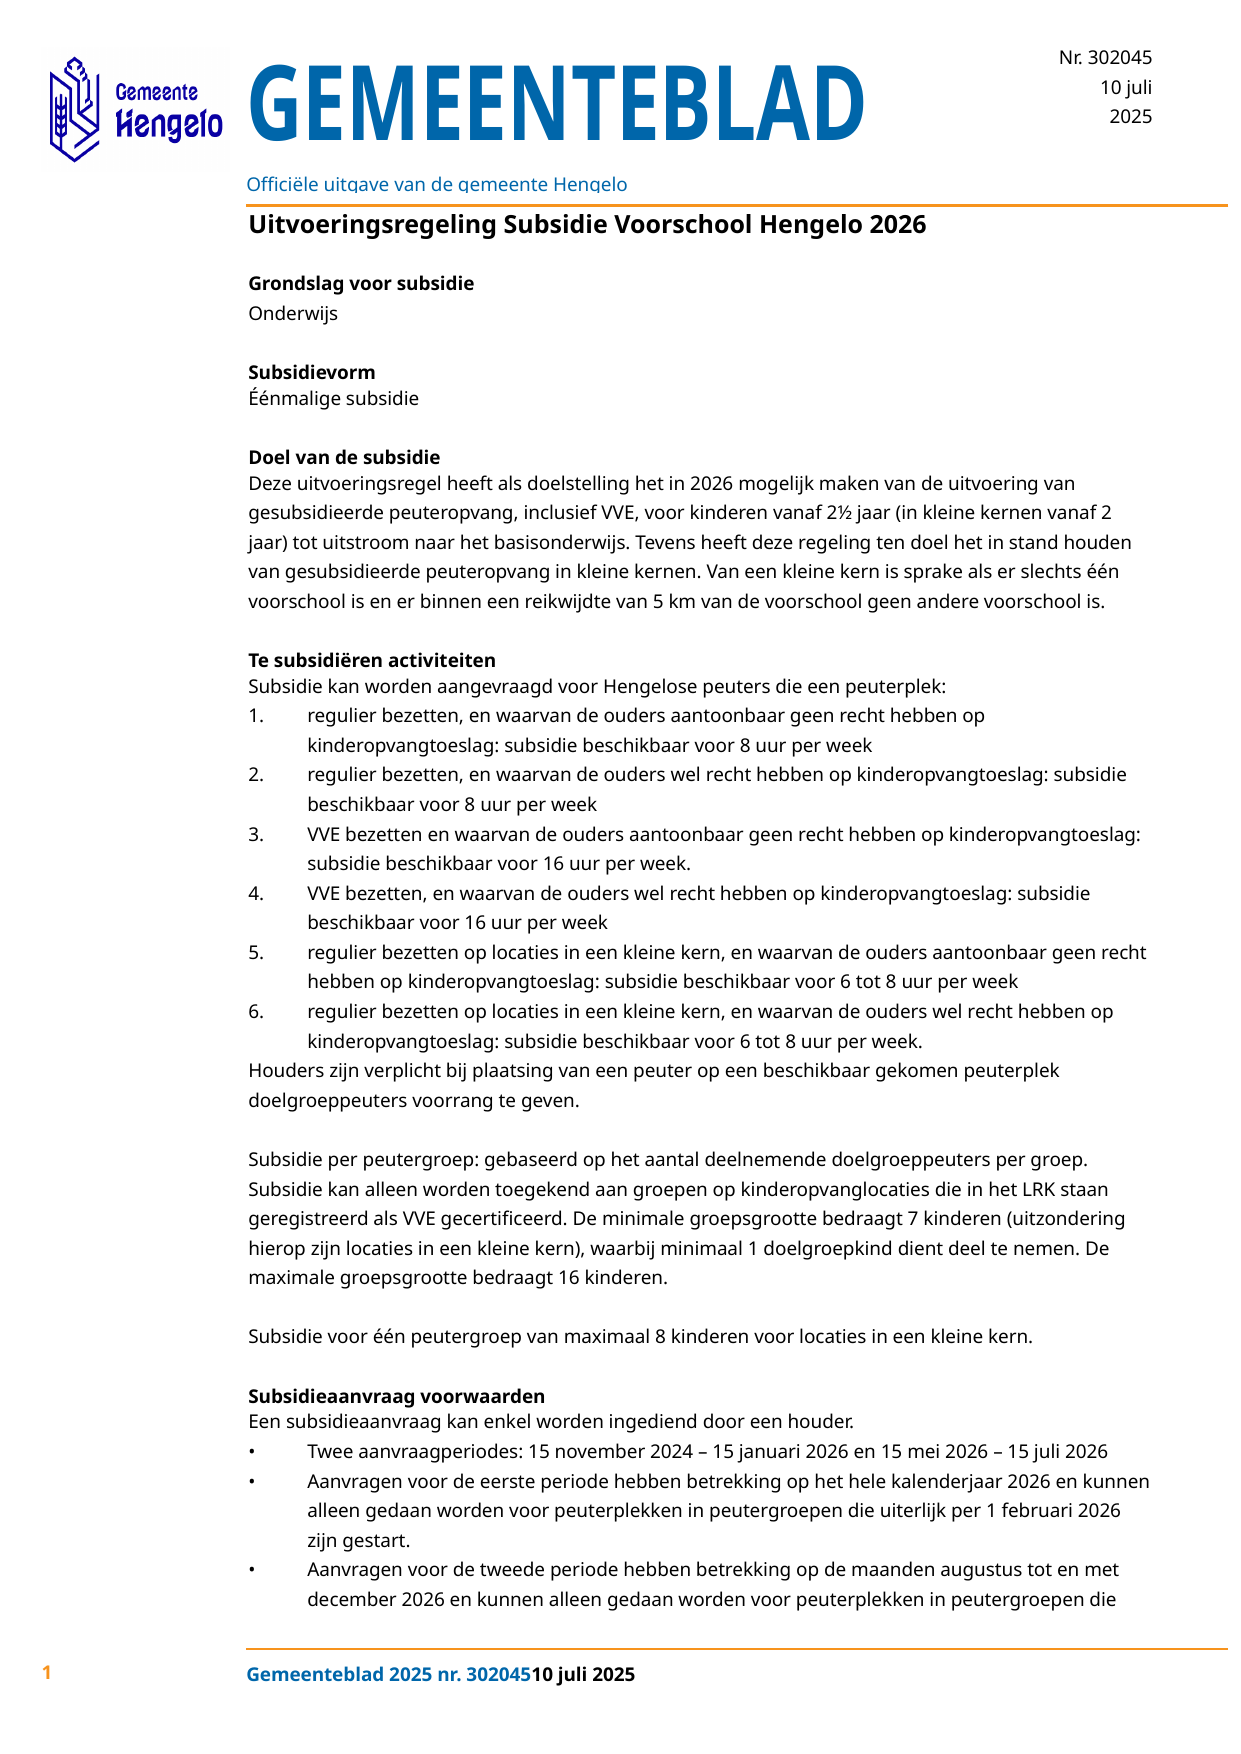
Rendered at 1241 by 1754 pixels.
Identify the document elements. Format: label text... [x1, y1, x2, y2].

text Onderwijs [248, 300, 1152, 326]
list regulier bezetten op locaties in een kleine kern, en waarvan de ouders aantoonbaar geen recht hebben op kinderopvangtoeslag: subsidie beschikbaar voor 6 tot 8 uur per week [248, 939, 1152, 994]
text Subsidie kan worden aangevraagd voor Hengelose peuters die een peuterplek: [248, 673, 1152, 699]
text Deze uitvoeringsregel heeft als doelstelling het in 2026 mogelijk maken van de uitvoering van gesubsidieerde peuteropvang, inclusief VVE, voor kinderen vanaf 2½ jaar (in kleine kernen vanaf 2 jaar) tot uitstroom naar het basisonderwijs. Tevens heeft deze regeling ten doel het in stand houden van gesubsidieerde peuteropvang in kleine kernen. Van een kleine kern is sprake als er slechts één voorschool is en er binnen een reikwijdte van 5 km van de voorschool geen andere voorschool is. [248, 470, 1152, 614]
text Subsidie voor één peutergroep van maximaal 8 kinderen voor locaties in een kleine kern. [248, 1324, 1152, 1349]
list VVE bezetten, en waarvan de ouders wel recht hebben op kinderopvangtoeslag: subsidie beschikbaar voor 16 uur per week [248, 880, 1152, 935]
text Te subsidiëren activiteiten [248, 647, 1152, 673]
picture [41, 47, 231, 172]
list Twee aanvraagperiodes: 15 november 2024 – 15 januari 2026 en 15 mei 2026 – 15 juli 2026 [248, 1438, 1152, 1464]
text Houders zijn verplicht bij plaatsing van een peuter op een beschikbaar gekomen peuterplek doelgroeppeuters voorrang te geven. [248, 1057, 1152, 1113]
text Een subsidieaanvraag kan enkel worden ingediend door een houder. [248, 1409, 1152, 1434]
list Aanvragen voor de eerste periode hebben betrekking op het hele kalenderjaar 2026 en kunnen alleen gedaan worden voor peuterplekken in peutergroepen die uiterlijk per 1 februari 2026 zijn gestart. [248, 1468, 1152, 1553]
text Grondslag voor subsidie [248, 270, 1152, 296]
list regulier bezetten, en waarvan de ouders aantoonbaar geen recht hebben op kinderopvangtoeslag: subsidie beschikbaar voor 8 uur per week [248, 702, 1152, 758]
text Uitvoeringsregeling Subsidie Voorschool Hengelo 2026 [248, 207, 1152, 241]
list regulier bezetten, en waarvan de ouders wel recht hebben op kinderopvangtoeslag: subsidie beschikbaar voor 8 uur per week [248, 762, 1152, 817]
list Aanvragen voor de tweede periode hebben betrekking op de maanden augustus tot en met december 2026 en kunnen alleen gedaan worden voor peuterplekken in peutergroepen die [248, 1557, 1152, 1612]
text Éénmalige subsidie [248, 385, 1152, 411]
text Subsidieaanvraag voorwaarden [248, 1383, 1152, 1409]
list VVE bezetten en waarvan de ouders aantoonbaar geen recht hebben op kinderopvangtoeslag: subsidie beschikbaar voor 16 uur per week. [248, 821, 1152, 876]
list regulier bezetten op locaties in een kleine kern, en waarvan de ouders wel recht hebben op kinderopvangtoeslag: subsidie beschikbaar voor 6 tot 8 uur per week. [248, 998, 1152, 1054]
text Subsidie per peutergroep: gebaseerd op het aantal deelnemende doelgroeppeuters per groep. Subsidie kan alleen worden toegekend aan groepen op kinderopvanglocaties die in het LRK staan geregistreerd als VVE gecertificeerd. De minimale groepsgrootte bedraagt 7 kinderen (uitzondering hierop zijn locaties in een kleine kern), waarbij minimaal 1 doelgroepkind dient deel te nemen. De maximale groepsgrootte bedraagt 16 kinderen. [248, 1146, 1152, 1290]
text Subsidievorm [248, 359, 1152, 385]
text Doel van de subsidie [248, 444, 1152, 470]
